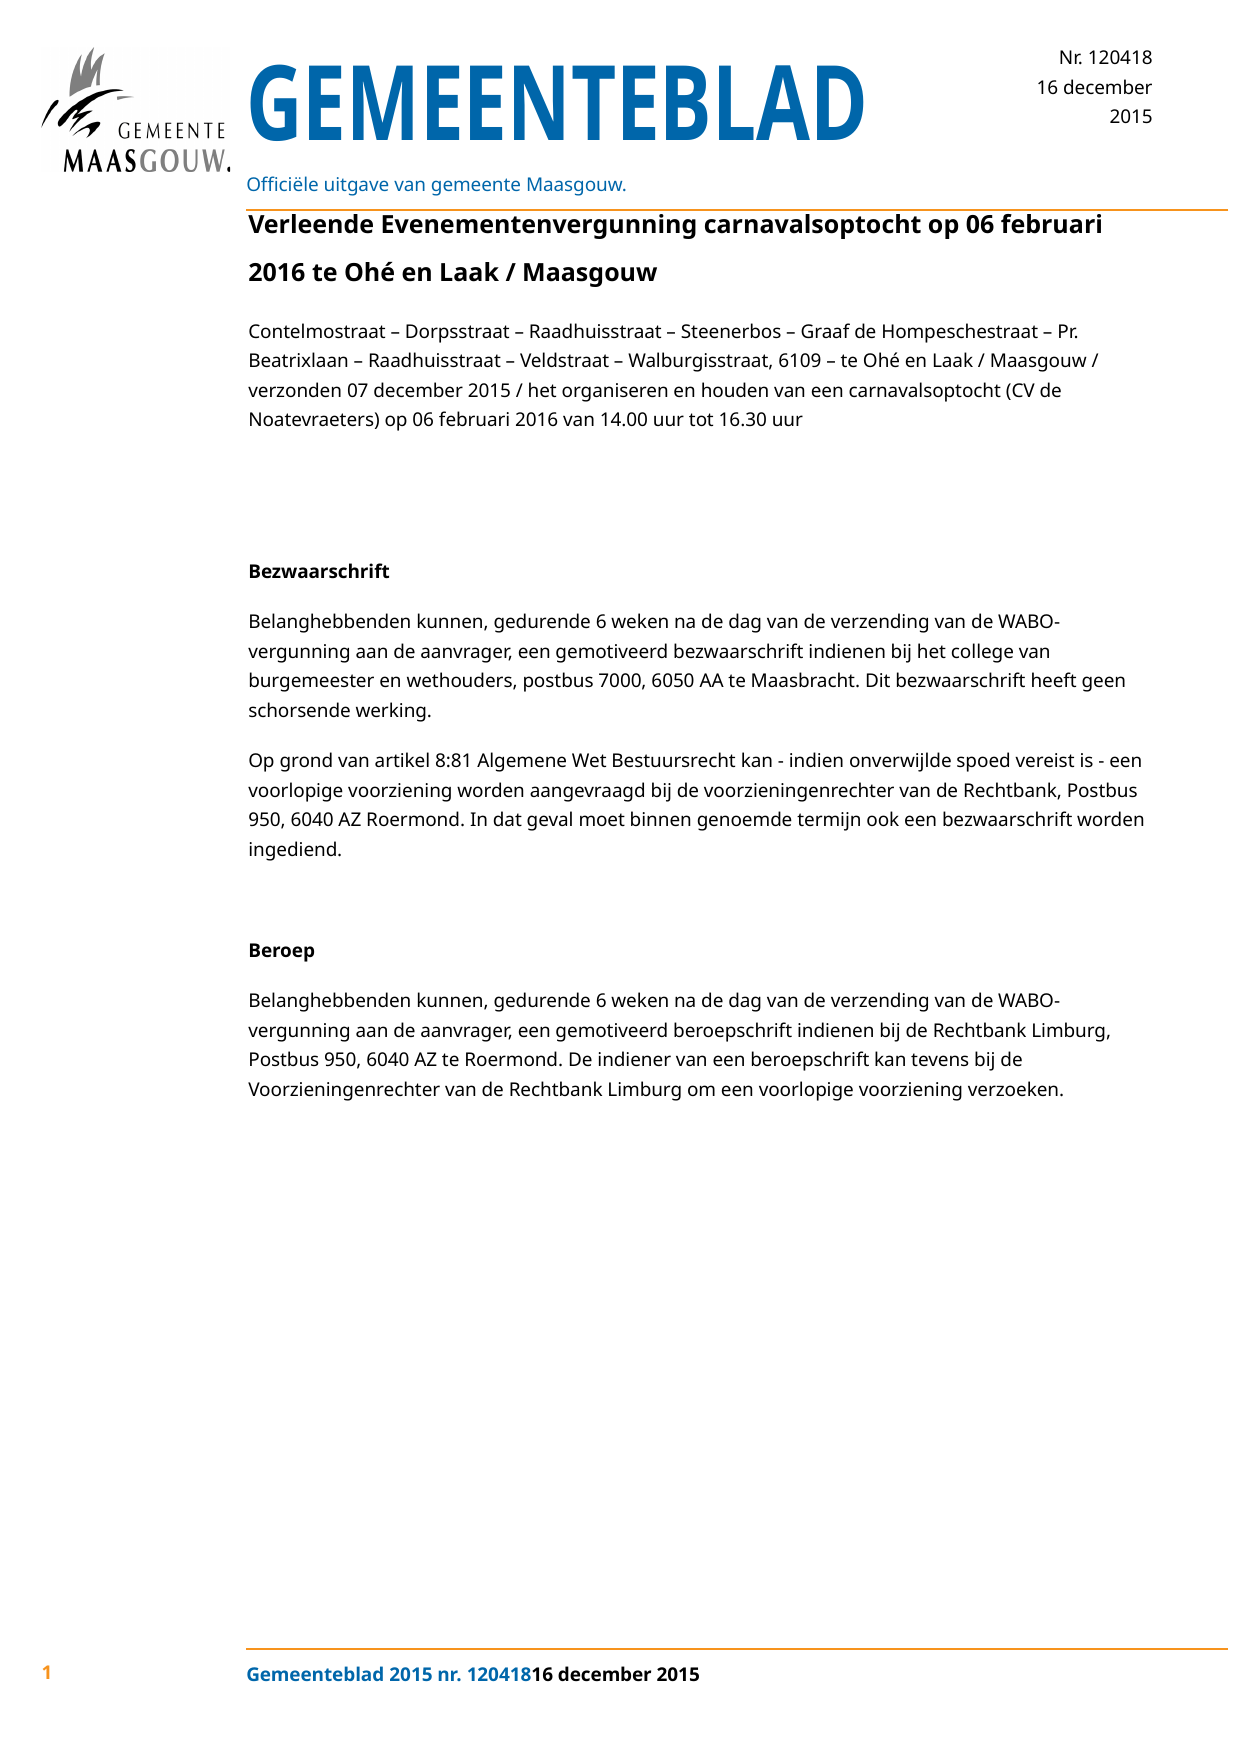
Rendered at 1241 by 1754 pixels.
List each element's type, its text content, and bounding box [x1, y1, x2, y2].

text Beroep [248, 937, 1152, 963]
text Op grond van artikel 8:81 Algemene Wet Bestuursrecht kan - indien onverwijlde spoed vereist is - een voorlopige voorziening worden aangevraagd bij de voorzieningenrechter van de Rechtbank, Postbus 950, 6040 AZ Roermond. In dat geval moet binnen genoemde termijn ook een bezwaarschrift worden ingediend. [248, 747, 1152, 862]
text Contelmostraat – Dorpsstraat – Raadhuisstraat – Steenerbos – Graaf de Hompeschestraat – Pr. Beatrixlaan – Raadhuisstraat – Veldstraat – Walburgisstraat, 6109 – te Ohé en Laak / Maasgouw / verzonden 07 december 2015 / het organiseren en houden van een carnavalsoptocht (CV de Noatevraeters) op 06 februari 2016 van 14.00 uur tot 16.30 uur [248, 318, 1152, 432]
text Verleende Evenementenvergunning carnavalsoptocht op 06 februari 2016 te Ohé en Laak / Maasgouw [248, 211, 1152, 288]
text Bezwaarschrift [248, 558, 1152, 584]
text Belanghebbenden kunnen, gedurende 6 weken na de dag van de verzending van de WABO-vergunning aan de aanvrager, een gemotiveerd bezwaarschrift indienen bij het college van burgemeester en wethouders, postbus 7000, 6050 AA te Maasbracht. Dit bezwaarschrift heeft geen schorsende werking. [248, 608, 1152, 723]
text Belanghebbenden kunnen, gedurende 6 weken na de dag van de verzending van de WABO-vergunning aan de aanvrager, een gemotiveerd beroepschrift indienen bij de Rechtbank Limburg, Postbus 950, 6040 AZ te Roermond. De indiener van een beroepschrift kan tevens bij de Voorzieningenrechter van de Rechtbank Limburg om een voorlopige voorziening verzoeken. [248, 987, 1152, 1102]
picture [41, 47, 231, 172]
